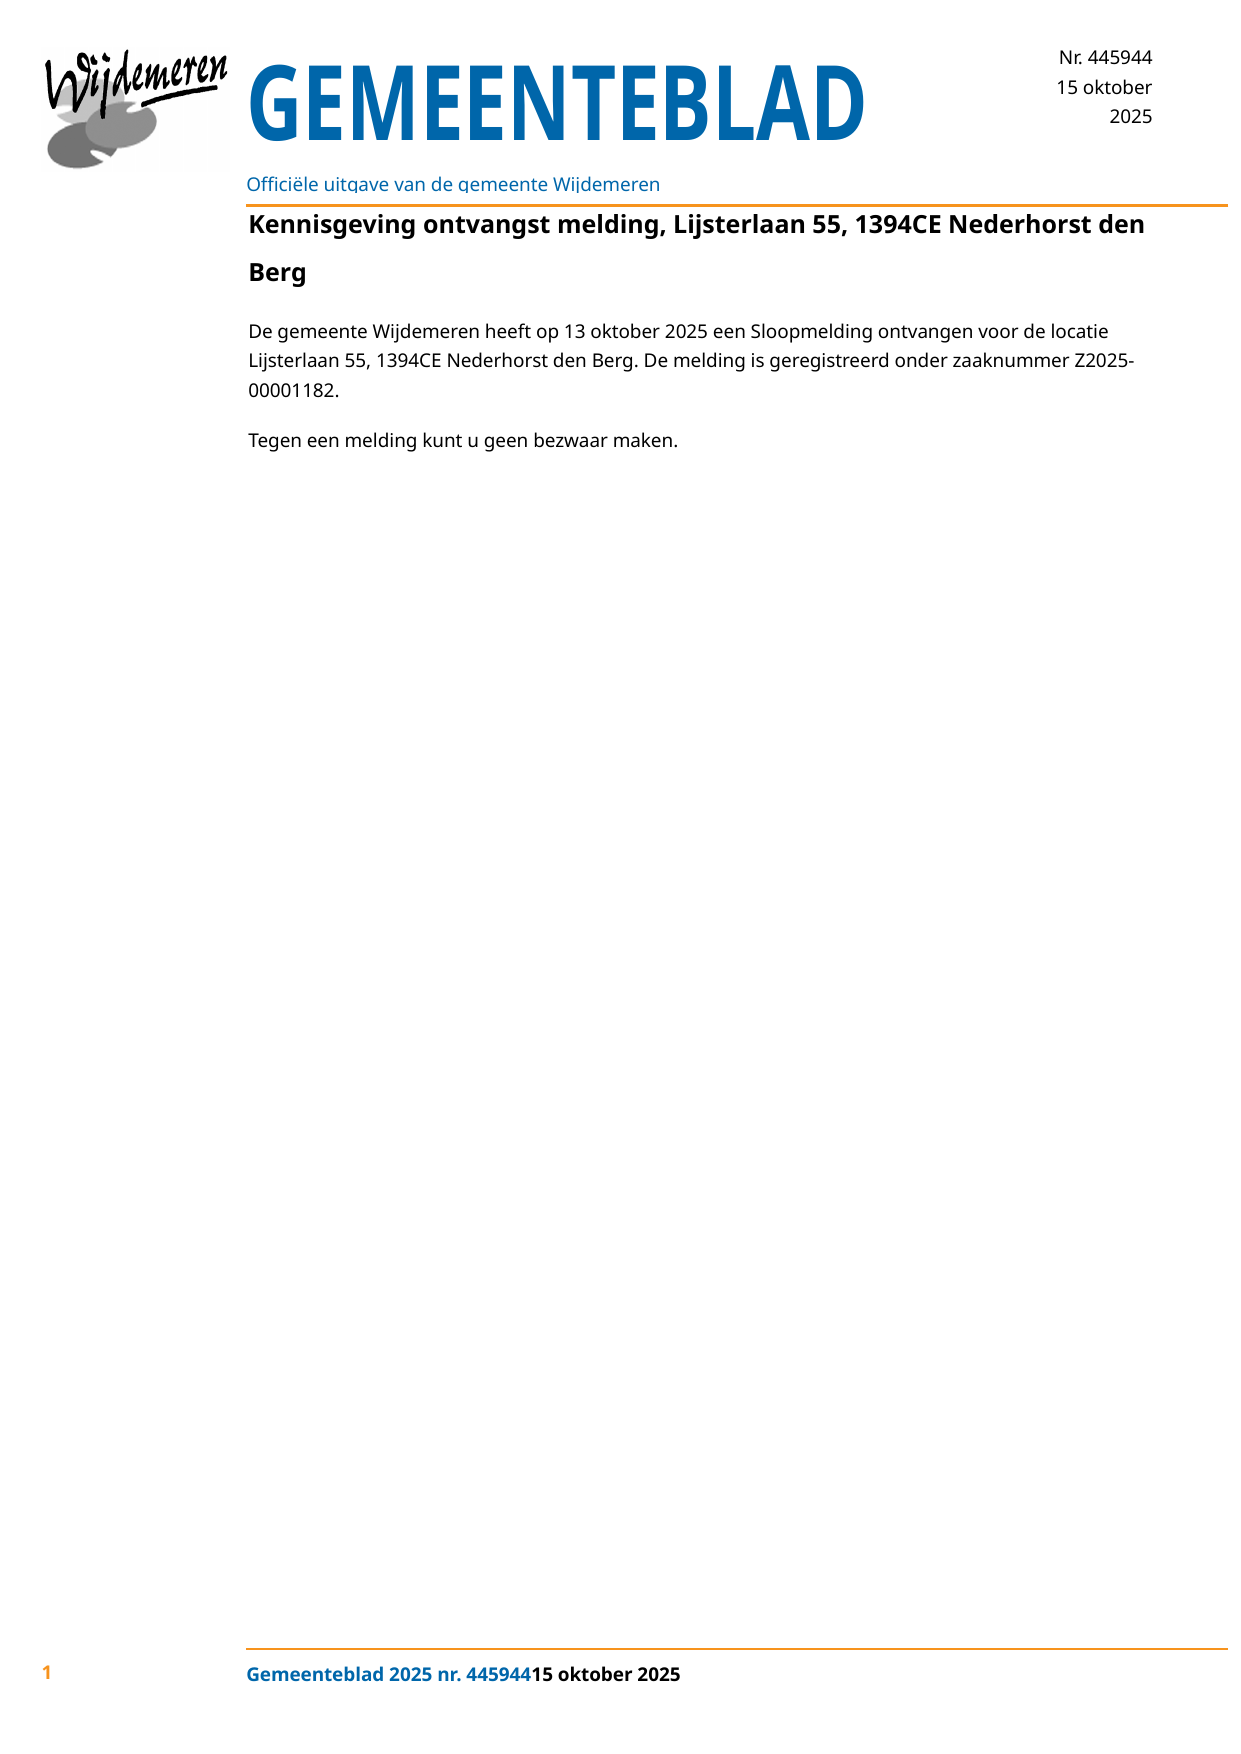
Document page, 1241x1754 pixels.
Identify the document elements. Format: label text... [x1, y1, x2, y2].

text Kennisgeving ontvangst melding, Lijsterlaan 55, 1394CE Nederhorst den Berg [248, 207, 1152, 288]
text De gemeente Wijdemeren heeft op 13 oktober 2025 een Sloopmelding ontvangen voor de locatie Lijsterlaan 55, 1394CE Nederhorst den Berg. De melding is geregistreerd onder zaaknummer Z2025-00001182. [248, 318, 1152, 403]
picture [41, 47, 231, 172]
text Tegen een melding kunt u geen bezwaar maken. [248, 427, 1152, 453]
